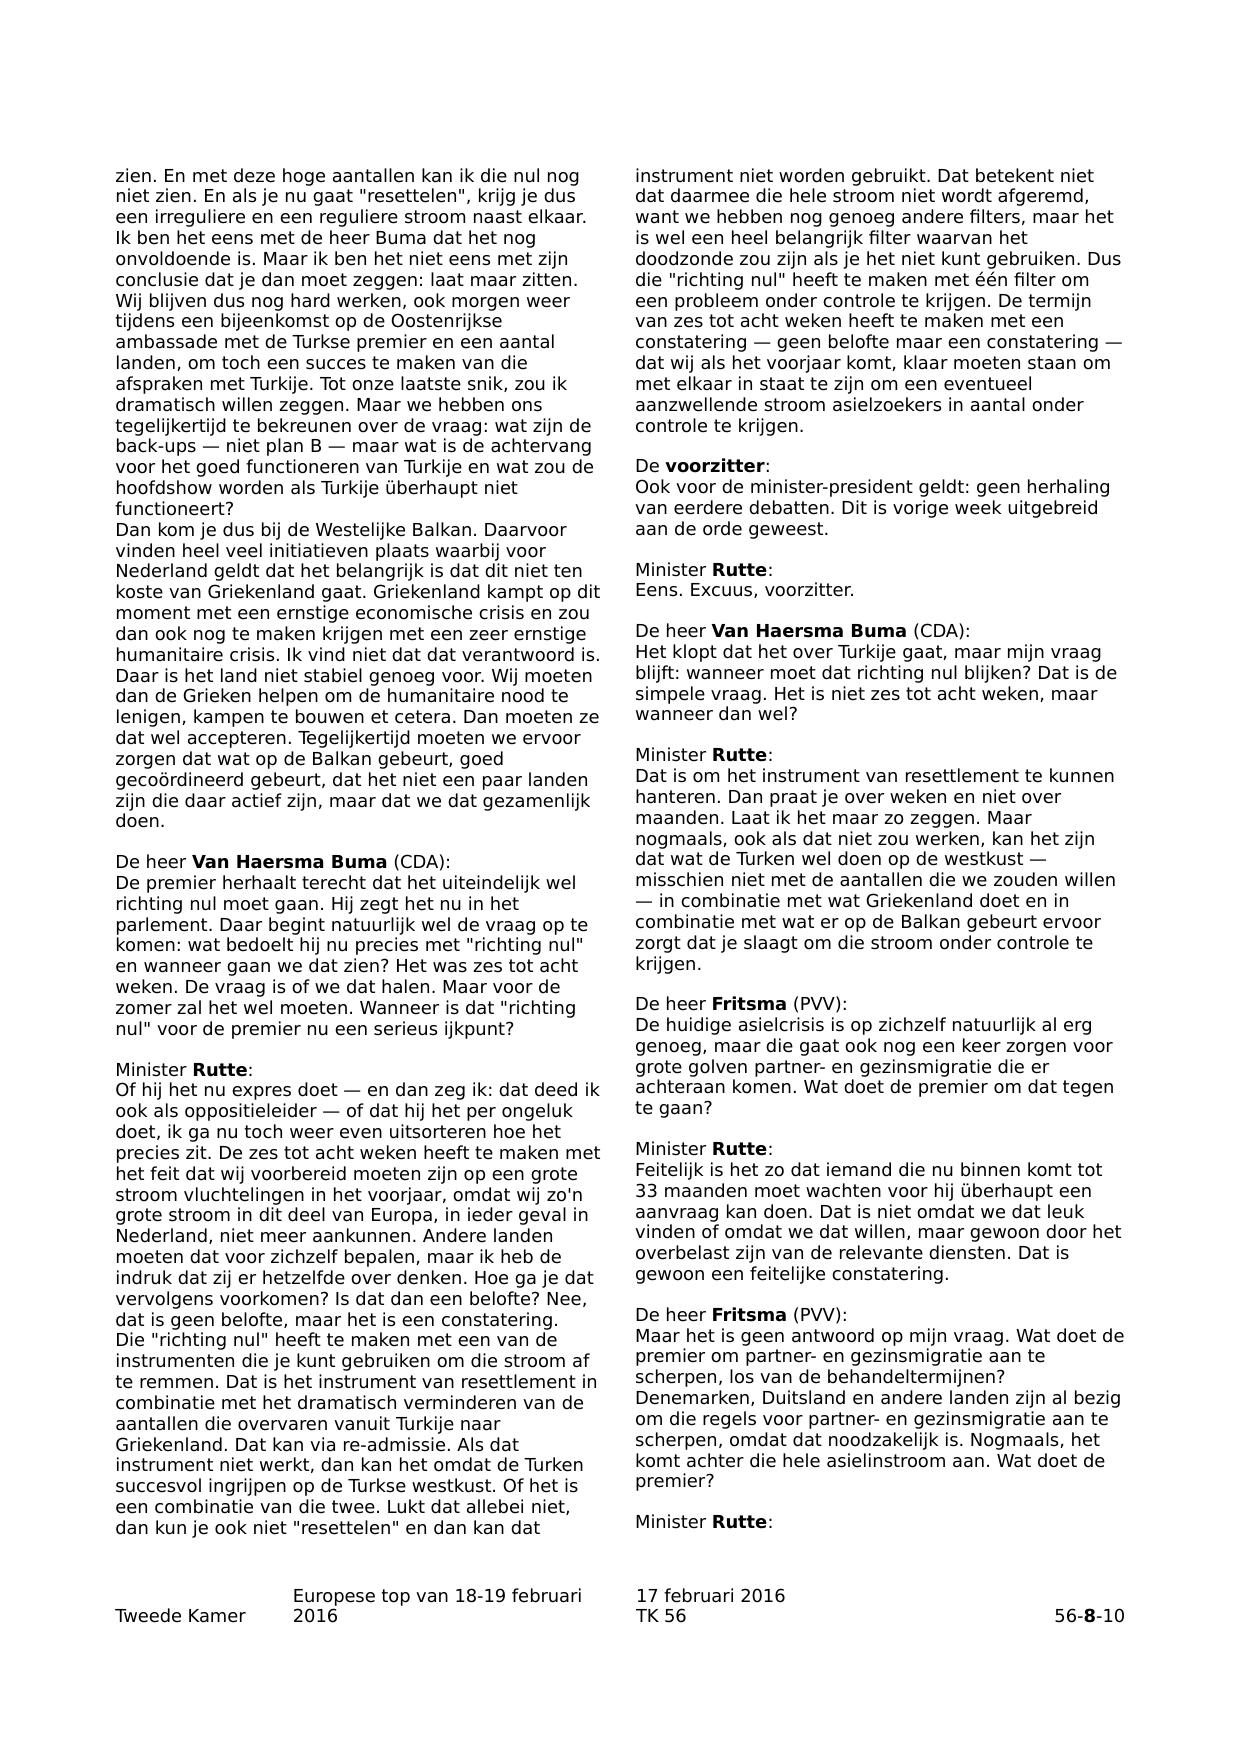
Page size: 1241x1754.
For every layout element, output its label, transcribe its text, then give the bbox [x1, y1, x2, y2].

text De voorzitter: [635, 456, 1125, 477]
text Ik ben het eens met de heer Buma dat het nog onvoldoende is. Maar ik ben het niet eens met zijn conclusie dat je dan moet zeggen: laat maar zitten. Wij blijven dus nog hard werken, ook morgen weer tijdens een bijeenkomst op de Oostenrijkse ambassade met de Turkse premier en een aantal landen, om toch een succes te maken van die afspraken met Turkije. Tot onze laatste snik, zou ik dramatisch willen zeggen. Maar we hebben ons tegelijkertijd te bekreunen over de vraag: wat zijn de back-ups — niet plan B — maar wat is de achtervang voor het goed functioneren van Turkije en wat zou de hoofdshow worden als Turkije überhaupt niet functioneert? [115, 228, 605, 519]
text Minister Rutte: [635, 559, 1125, 580]
text De huidige asielcrisis is op zichzelf natuurlijk al erg genoeg, maar die gaat ook nog een keer zorgen voor grote golven partner- en gezinsmigratie die er achteraan komen. Wat doet de premier om dat tegen te gaan? [635, 1015, 1125, 1119]
text De heer Fritsma (PVV): [635, 994, 1125, 1015]
text De heer Fritsma (PVV): [635, 1305, 1125, 1325]
text De premier herhaalt terecht dat het uiteindelijk wel richting nul moet gaan. Hij zegt het nu in het parlement. Daar begint natuurlijk wel de vraag op te komen: wat bedoelt hij nu precies met "richting nul" en wanneer gaan we dat zien? Het was zes tot acht weken. De vraag is of we dat halen. Maar voor de zomer zal het wel moeten. Wanneer is dat "richting nul" voor de premier nu een serieus ijkpunt? [115, 873, 605, 1039]
text Eens. Excuus, voorzitter. [635, 580, 1125, 601]
text instrument niet worden gebruikt. Dat betekent niet dat daarmee die hele stroom niet wordt afgeremd, want we hebben nog genoeg andere filters, maar het is wel een heel belangrijk filter waarvan het doodzonde zou zijn als je het niet kunt gebruiken. Dus die "richting nul" heeft te maken met één filter om een probleem onder controle te krijgen. De termijn van zes tot acht weken heeft te maken met een constatering — geen belofte maar een constatering — dat wij als het voorjaar komt, klaar moeten staan om met elkaar in staat te zijn om een eventueel aanzwellende stroom asielzoekers in aantal onder controle te krijgen. [635, 165, 1125, 436]
text Maar het is geen antwoord op mijn vraag. Wat doet de premier om partner- en gezinsmigratie aan te scherpen, los van de behandeltermijnen? Denemarken, Duitsland en andere landen zijn al bezig om die regels voor partner- en gezinsmigratie aan te scherpen, omdat dat noodzakelijk is. Nogmaals, het komt achter die hele asielinstroom aan. Wat doet de premier? [635, 1325, 1125, 1492]
text Minister Rutte: [635, 1512, 1125, 1533]
text Minister Rutte: [115, 1059, 605, 1080]
text Ook voor de minister-president geldt: geen herhaling van eerdere debatten. Dit is vorige week uitgebreid aan de orde geweest. [635, 477, 1125, 539]
text Of hij het nu expres doet — en dan zeg ik: dat deed ik ook als oppositieleider — of dat hij het per ongeluk doet, ik ga nu toch weer even uitsorteren hoe het precies zit. De zes tot acht weken heeft te maken met het feit dat wij voorbereid moeten zijn op een grote stroom vluchtelingen in het voorjaar, omdat wij zo'n grote stroom in dit deel van Europa, in ieder geval in Nederland, niet meer aankunnen. Andere landen moeten dat voor zichzelf bepalen, maar ik heb de indruk dat zij er hetzelfde over denken. Hoe ga je dat vervolgens voorkomen? Is dat dan een belofte? Nee, dat is geen belofte, maar het is een constatering. [115, 1080, 605, 1330]
text De heer Van Haersma Buma (CDA): [115, 852, 605, 873]
text De heer Van Haersma Buma (CDA): [635, 621, 1125, 642]
text Minister Rutte: [635, 1139, 1125, 1160]
text Dat is om het instrument van resettlement te kunnen hanteren. Dan praat je over weken en niet over maanden. Laat ik het maar zo zeggen. Maar nogmaals, ook als dat niet zou werken, kan het zijn dat wat de Turken wel doen op de westkust — misschien niet met de aantallen die we zouden willen — in combinatie met wat Griekenland doet en in combinatie met wat er op de Balkan gebeurt ervoor zorgt dat je slaagt om die stroom onder controle te krijgen. [635, 766, 1125, 974]
text Het klopt dat het over Turkije gaat, maar mijn vraag blijft: wanneer moet dat richting nul blijken? Dat is de simpele vraag. Het is niet zes tot acht weken, maar wanneer dan wel? [635, 642, 1125, 725]
text Minister Rutte: [635, 745, 1125, 766]
text Die "richting nul" heeft te maken met een van de instrumenten die je kunt gebruiken om die stroom af te remmen. Dat is het instrument van resettlement in combinatie met het dramatisch verminderen van de aantallen die overvaren vanuit Turkije naar Griekenland. Dat kan via re-admissie. Als dat instrument niet werkt, dan kan het omdat de Turken succesvol ingrijpen op de Turkse westkust. Of het is een combinatie van die twee. Lukt dat allebei niet, dan kun je ook niet "resettelen" en dan kan dat [115, 1330, 605, 1538]
text Feitelijk is het zo dat iemand die nu binnen komt tot 33 maanden moet wachten voor hij überhaupt een aanvraag kan doen. Dat is niet omdat we dat leuk vinden of omdat we dat willen, maar gewoon door het overbelast zijn van de relevante diensten. Dat is gewoon een feitelijke constatering. [635, 1160, 1125, 1285]
text zien. En met deze hoge aantallen kan ik die nul nog niet zien. En als je nu gaat "resettelen", krijg je dus een irreguliere en een reguliere stroom naast elkaar. [115, 165, 605, 228]
text Dan kom je dus bij de Westelijke Balkan. Daarvoor vinden heel veel initiatieven plaats waarbij voor Nederland geldt dat het belangrijk is dat dit niet ten koste van Griekenland gaat. Griekenland kampt op dit moment met een ernstige economische crisis en zou dan ook nog te maken krijgen met een zeer ernstige humanitaire crisis. Ik vind niet dat dat verantwoord is. Daar is het land niet stabiel genoeg voor. Wij moeten dan de Grieken helpen om de humanitaire nood te lenigen, kampen te bouwen et cetera. Dan moeten ze dat wel accepteren. Tegelijkertijd moeten we ervoor zorgen dat wat op de Balkan gebeurt, goed gecoördineerd gebeurt, dat het niet een paar landen zijn die daar actief zijn, maar dat we dat gezamenlijk doen. [115, 519, 605, 832]
